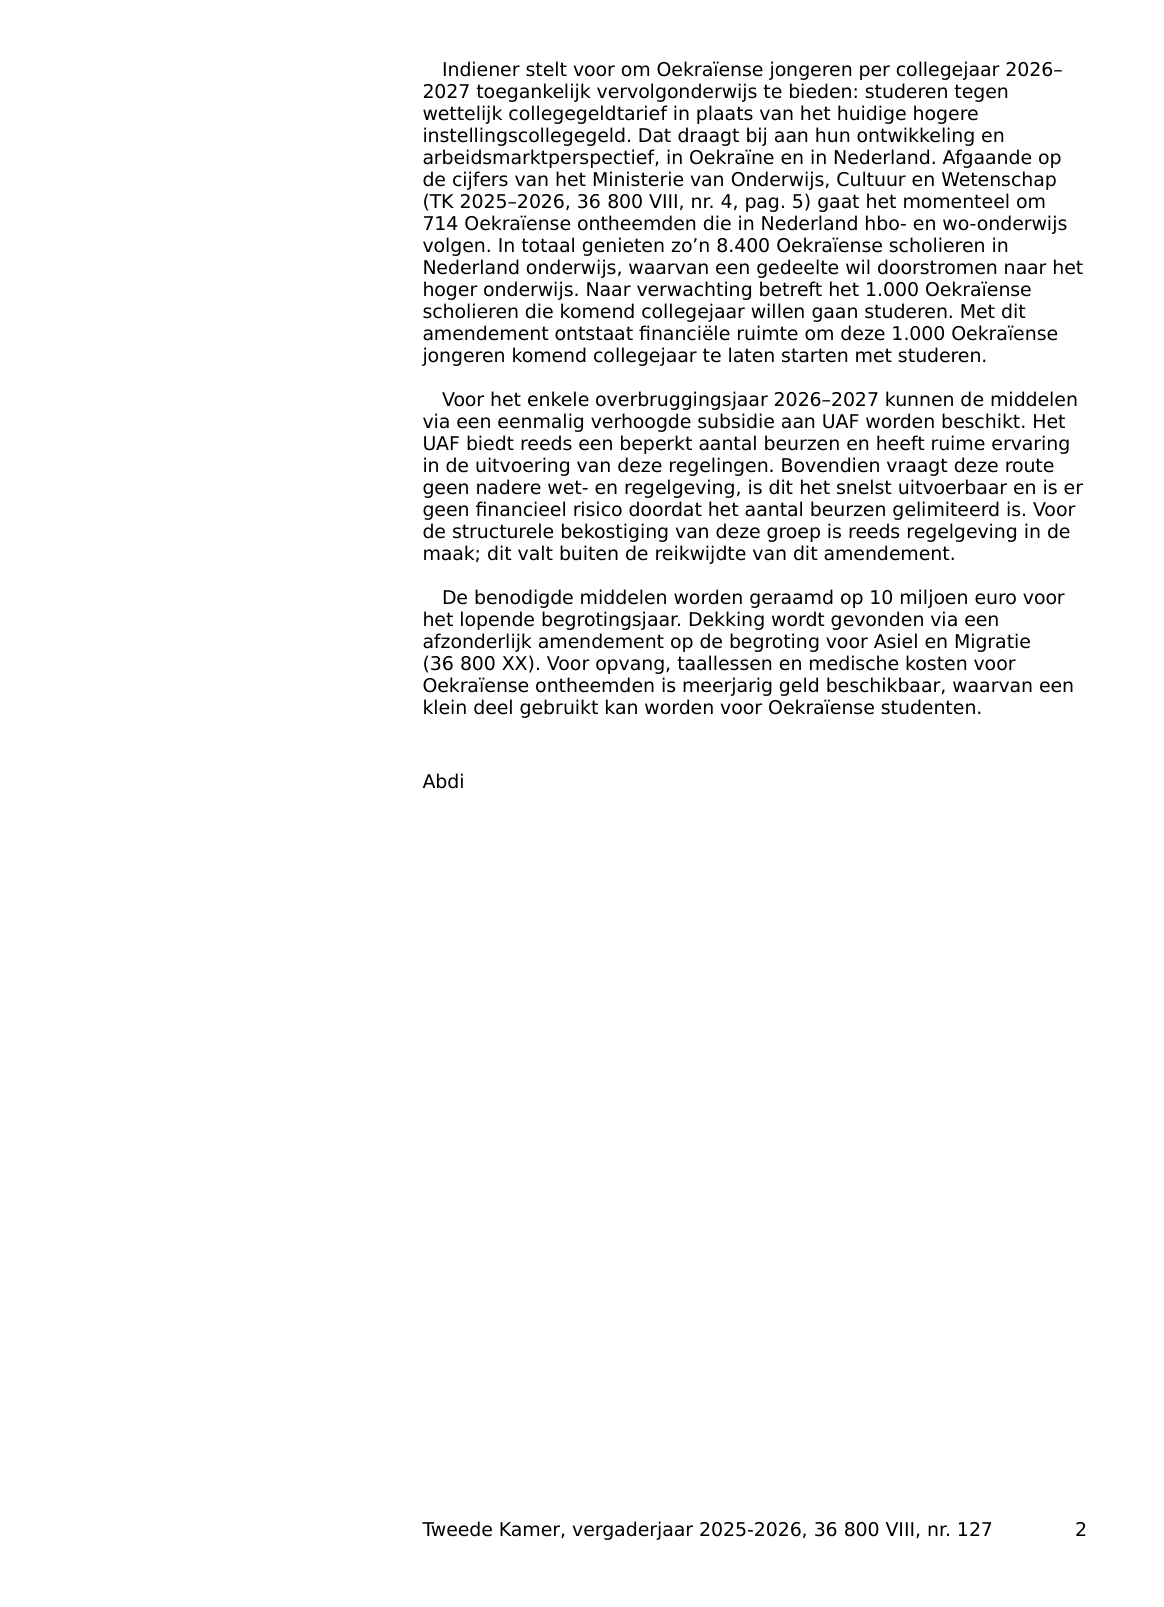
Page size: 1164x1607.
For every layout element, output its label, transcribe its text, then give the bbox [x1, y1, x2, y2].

text Voor het enkele overbruggingsjaar 2026–2027 kunnen de middelen via een eenmalig verhoogde subsidie aan UAF worden beschikt. Het UAF biedt reeds een beperkt aantal beurzen en heeft ruime ervaring in de uitvoering van deze regelingen. Bovendien vraagt deze route geen nadere wet- en regelgeving, is dit het snelst uitvoerbaar en is er geen financieel risico doordat het aantal beurzen gelimiteerd is. Voor de structurele bekostiging van deze groep is reeds regelgeving in de maak; dit valt buiten de reikwijdte van dit amendement. [422, 389, 1087, 565]
text De benodigde middelen worden geraamd op 10 miljoen euro voor het lopende begrotingsjaar. Dekking wordt gevonden via een afzonderlijk amendement op de begroting voor Asiel en Migratie (36 800 XX). Voor opvang, taallessen en medische kosten voor Oekraïense ontheemden is meerjarig geld beschikbaar, waarvan een klein deel gebruikt kan worden voor Oekraïense studenten. [422, 587, 1087, 719]
text Indiener stelt voor om Oekraïense jongeren per collegejaar 2026–2027 toegankelijk vervolgonderwijs te bieden: studeren tegen wettelijk collegegeldtarief in plaats van het huidige hogere instellingscollegegeld. Dat draagt bij aan hun ontwikkeling en arbeidsmarktperspectief, in Oekraïne en in Nederland. Afgaande op de cijfers van het Ministerie van Onderwijs, Cultuur en Wetenschap (TK 2025–2026, 36 800 VIII, nr. 4, pag. 5) gaat het momenteel om 714 Oekraïense ontheemden die in Nederland hbo- en wo-onderwijs volgen. In totaal genieten zo’n 8.400 Oekraïense scholieren in Nederland onderwijs, waarvan een gedeelte wil doorstromen naar het hoger onderwijs. Naar verwachting betreft het 1.000 Oekraïense scholieren die komend collegejaar willen gaan studeren. Met dit amendement ontstaat financiële ruimte om deze 1.000 Oekraïense jongeren komend collegejaar te laten starten met studeren. [422, 59, 1087, 367]
text Abdi [422, 749, 1087, 793]
